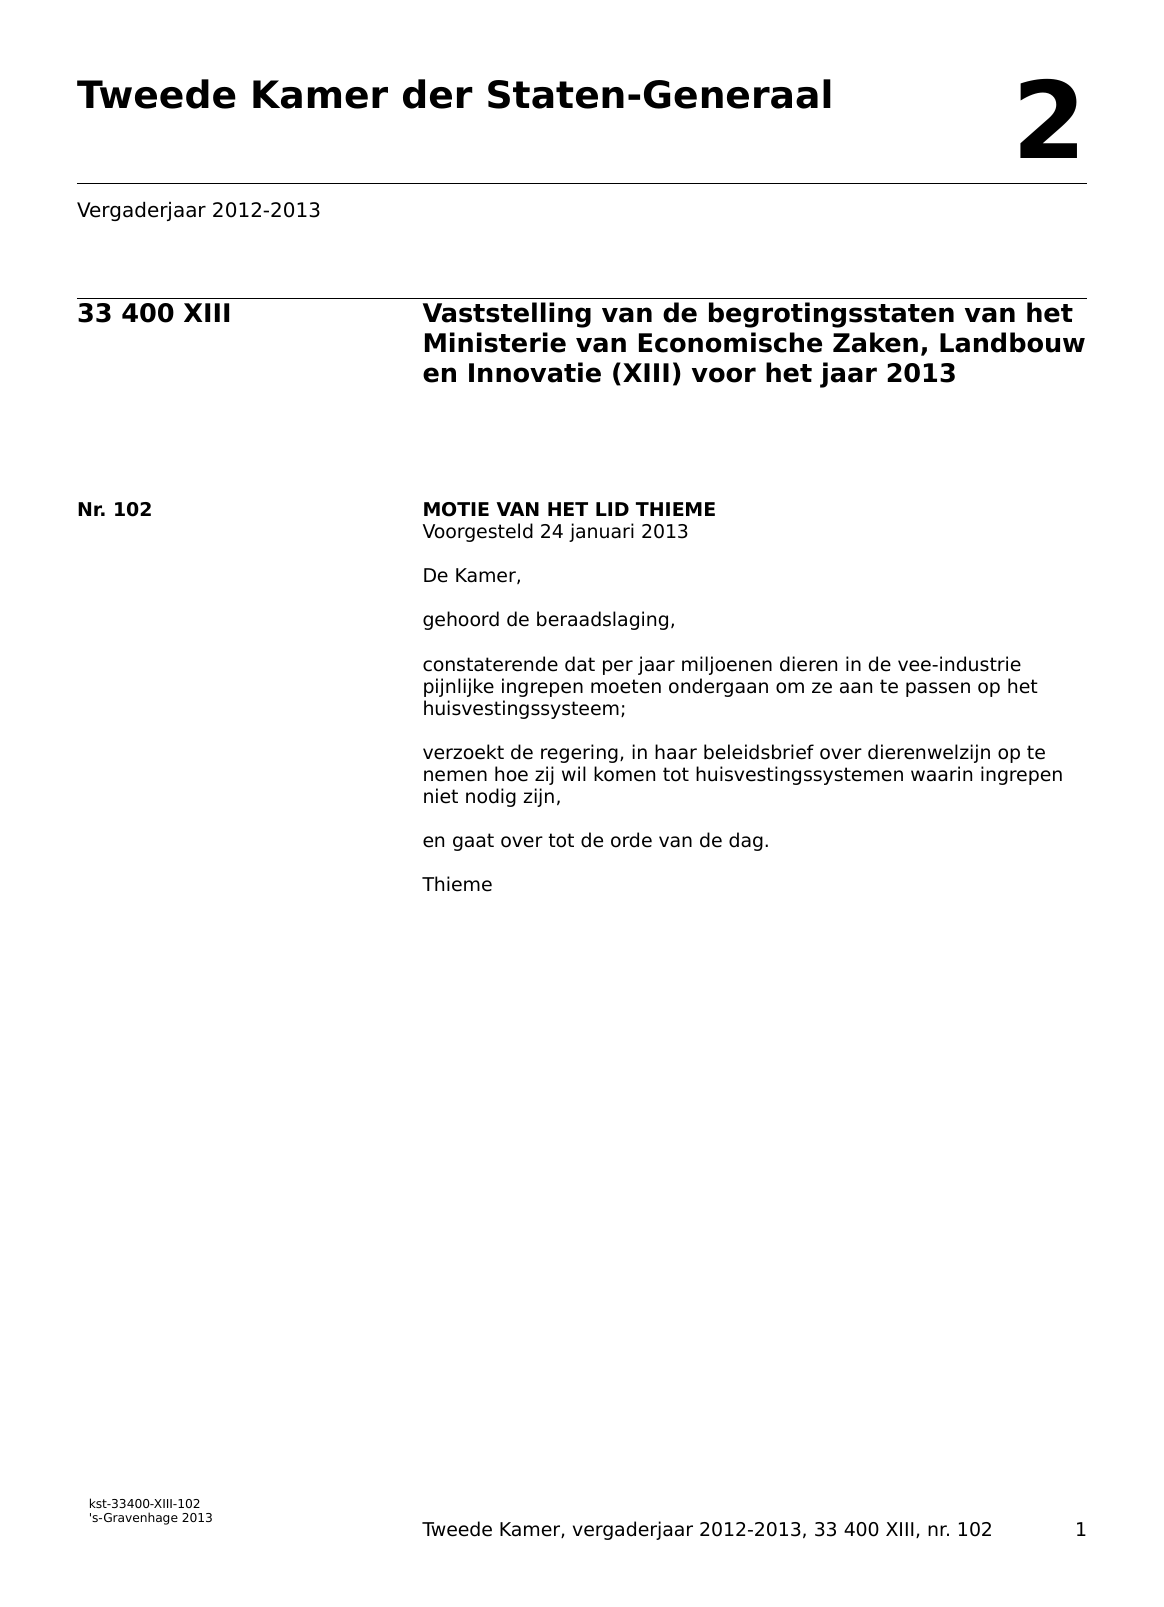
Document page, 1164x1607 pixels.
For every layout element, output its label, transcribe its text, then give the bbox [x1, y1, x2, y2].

text constaterende dat per jaar miljoenen dieren in de vee-industrie pijnlijke ingrepen moeten ondergaan om ze aan te passen op het huisvestingssysteem; [422, 653, 1087, 719]
subtitle Nr. 102 MOTIE VAN HET LID THIEME [77, 499, 1087, 521]
table_cell Vergaderjaar 2012-2013 [77, 184, 1087, 298]
table_header Tweede Kamer der Staten-Generaal [77, 59, 886, 183]
text De Kamer, [422, 565, 1087, 587]
subtitle 33 400 XIII Vaststelling van de begrotingsstaten van het Ministerie van Economische Zaken, Landbouw en Innovatie (XIII) voor het jaar 2013 [77, 299, 1087, 388]
text Voorgesteld 24 januari 2013 [422, 521, 1087, 543]
table_header 2 [886, 59, 1087, 183]
text en gaat over tot de orde van de dag. [422, 830, 1087, 852]
text kst-33400-XIII-102 [88, 1497, 323, 1511]
text gehoord de beraadslaging, [422, 609, 1087, 631]
text 's-Gravenhage 2013 [88, 1511, 323, 1525]
text Thieme [422, 874, 1087, 896]
text verzoekt de regering, in haar beleidsbrief over dierenwelzijn op te nemen hoe zij wil komen tot huisvestingssystemen waarin ingrepen niet nodig zijn, [422, 742, 1087, 808]
